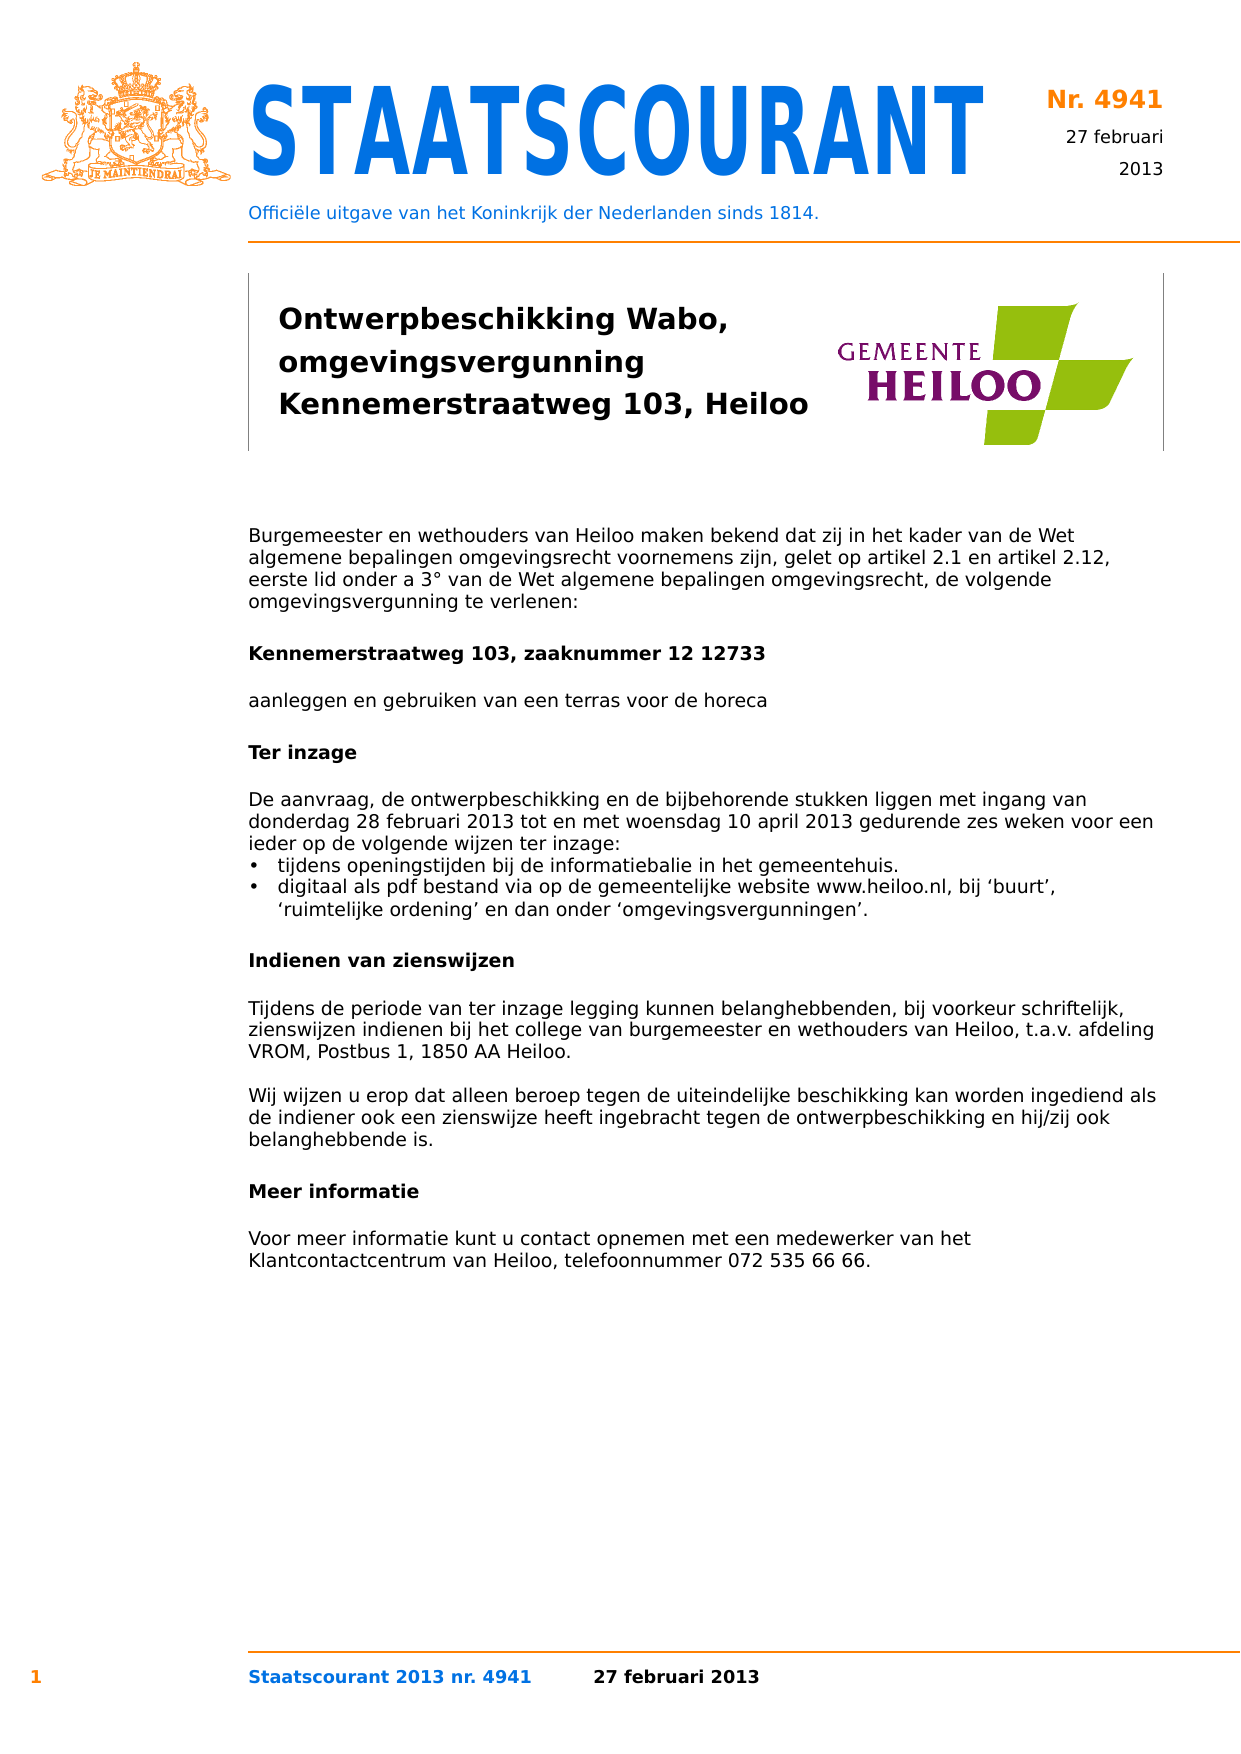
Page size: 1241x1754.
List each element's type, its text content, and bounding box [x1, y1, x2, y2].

subtitle Ontwerpbeschikking Wabo, omgevingsvergunning Kennemerstraatweg 103, Heiloo [249, 273, 1163, 451]
text Tijdens de periode van ter inzage legging kunnen belanghebbenden, bij voorkeur schriftelijk, zienswijzen indienen bij het college van burgemeester en wethouders van Heiloo, t.a.v. afdeling VROM, Postbus 1, 1850 AA Heiloo. [248, 997, 1163, 1063]
text • tijdens openingstijden bij de informatiebalie in het gemeentehuis. [248, 854, 1163, 876]
picture [838, 302, 1134, 445]
text Burgemeester en wethouders van Heiloo maken bekend dat zij in het kader van de Wet algemene bepalingen omgevingsrecht voornemens zijn, gelet op artikel 2.1 en artikel 2.12, eerste lid onder a 3° van de Wet algemene bepalingen omgevingsrecht, de volgende omgevingsvergunning te verlenen: [248, 525, 1163, 613]
table_header [25, 62, 248, 241]
text Wij wijzen u erop dat alleen beroep tegen de uiteindelijke beschikking kan worden ingediend als de indiener ook een zienswijze heeft ingebracht tegen de ontwerpbeschikking en hij/zij ook belanghebbende is. [248, 1085, 1163, 1151]
subtitle Kennemerstraatweg 103, zaaknummer 12 12733 [248, 643, 1163, 664]
text Voor meer informatie kunt u contact opnemen met een medewerker van het Klantcontactcentrum van Heiloo, telefoonnummer 072 535 66 66. [248, 1228, 1163, 1272]
table_cell Officiële uitgave van het Koninkrijk der Nederlanden sinds 1814. [248, 203, 1240, 241]
table_header Nr. 4941 [998, 62, 1240, 121]
text aanleggen en gebruiken van een terras voor de horeca [248, 689, 1163, 712]
table_cell 2013 [998, 153, 1240, 203]
subtitle Meer informatie [248, 1181, 1163, 1203]
subtitle Indienen van zienswijzen [248, 950, 1163, 972]
picture [41, 62, 231, 186]
table_header STAATSCOURANT [248, 62, 998, 203]
table_cell 27 februari [998, 121, 1240, 153]
subtitle Ter inzage [248, 742, 1163, 763]
text • digitaal als pdf bestand via op de gemeentelijke website www.heiloo.nl, bij ‘buurt’, ‘ruimtelijke ordening’ en dan onder ‘omgevingsvergunningen’. [248, 876, 1163, 920]
text De aanvraag, de ontwerpbeschikking en de bijbehorende stukken liggen met ingang van donderdag 28 februari 2013 tot en met woensdag 10 april 2013 gedurende zes weken voor een ieder op de volgende wijzen ter inzage: [248, 788, 1163, 854]
